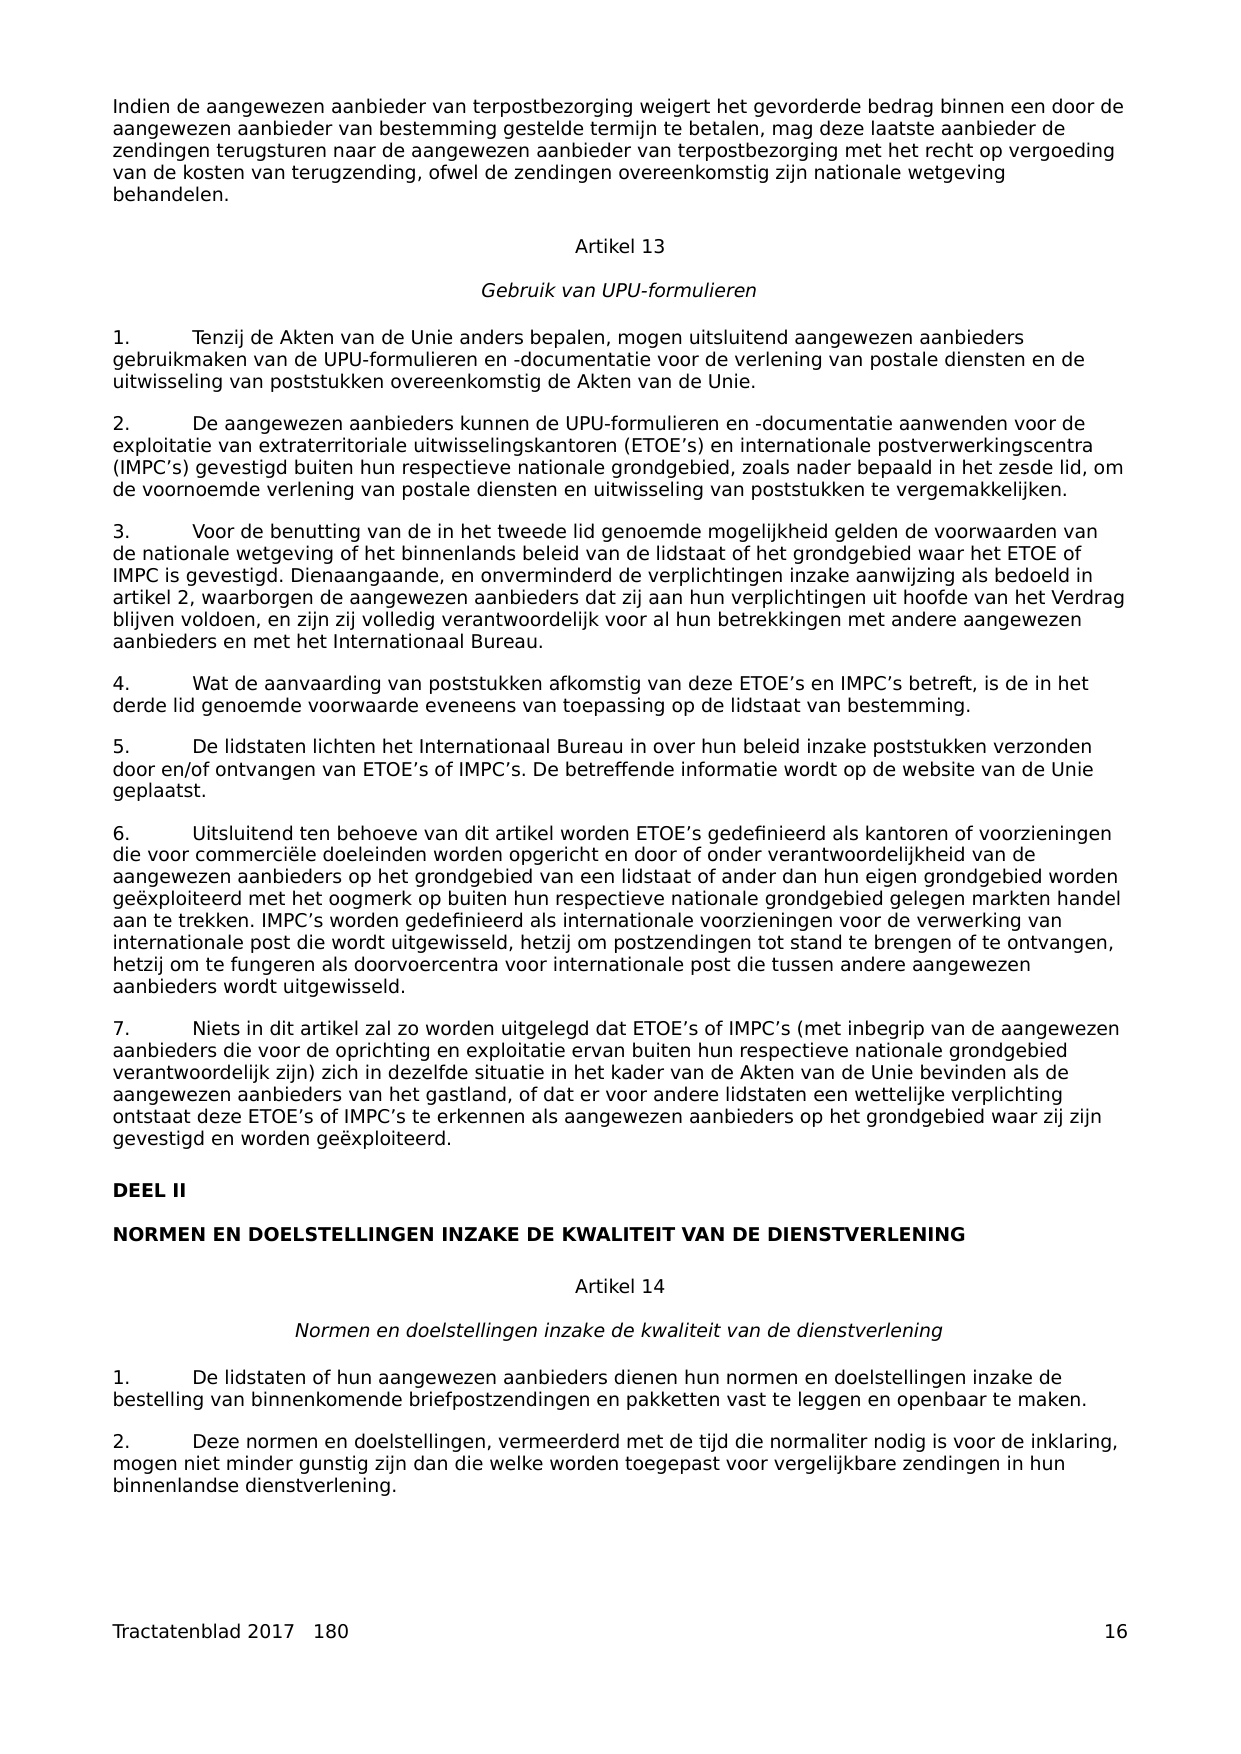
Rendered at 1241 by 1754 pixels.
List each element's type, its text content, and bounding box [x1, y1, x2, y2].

text 2. Deze normen en doelstellingen, vermeerderd met de tijd die normaliter nodig is voor de inklaring, mogen niet minder gunstig zijn dan die welke worden toegepast voor vergelijkbare zendingen in hun binnenlandse dienstverlening. [112, 1431, 1128, 1497]
subtitle Artikel 13 Gebruik van UPU-formulieren [112, 236, 1128, 302]
text 6. Uitsluitend ten behoeve van dit artikel worden ETOE’s gedefinieerd als kantoren of voorzieningen die voor commerciële doeleinden worden opgericht en door of onder verantwoordelijkheid van de aangewezen aanbieders op het grondgebied van een lidstaat of ander dan hun eigen grondgebied worden geëxploiteerd met het oogmerk op buiten hun respectieve nationale grondgebied gelegen markten handel aan te trekken. IMPC’s worden gedefinieerd als internationale voorzieningen voor de verwerking van internationale post die wordt uitgewisseld, hetzij om postzendingen tot stand te brengen of te ontvangen, hetzij om te fungeren als doorvoercentra voor internationale post die tussen andere aangewezen aanbieders wordt uitgewisseld. [112, 822, 1128, 998]
subtitle DEEL II NORMEN EN DOELSTELLINGEN INZAKE DE KWALITEIT VAN DE DIENSTVERLENING [112, 1180, 1128, 1246]
subtitle Artikel 14 Normen en doelstellingen inzake de kwaliteit van de dienstverlening [112, 1276, 1128, 1342]
text 1. De lidstaten of hun aangewezen aanbieders dienen hun normen en doelstellingen inzake de bestelling van binnenkomende briefpostzendingen en pakketten vast te leggen en openbaar te maken. [112, 1367, 1128, 1411]
text 4. Wat de aanvaarding van poststukken afkomstig van deze ETOE’s en IMPC’s betreft, is de in het derde lid genoemde voorwaarde eveneens van toepassing op de lidstaat van bestemming. [112, 672, 1128, 716]
text 2. De aangewezen aanbieders kunnen de UPU-formulieren en -documentatie aanwenden voor de exploitatie van extraterritoriale uitwisselingskantoren (ETOE’s) en internationale postverwerkingscentra (IMPC’s) gevestigd buiten hun respectieve nationale grondgebied, zoals nader bepaald in het zesde lid, om de voornoemde verlening van postale diensten en uitwisseling van poststukken te vergemakkelijken. [112, 413, 1128, 501]
text 1. Tenzij de Akten van de Unie anders bepalen, mogen uitsluitend aangewezen aanbieders gebruikmaken van de UPU-formulieren en -documentatie voor de verlening van postale diensten en de uitwisseling van poststukken overeenkomstig de Akten van de Unie. [112, 327, 1128, 393]
text 3. Voor de benutting van de in het tweede lid genoemde mogelijkheid gelden de voorwaarden van de nationale wetgeving of het binnenlands beleid van de lidstaat of het grondgebied waar het ETOE of IMPC is gevestigd. Dienaangaande, en onverminderd de verplichtingen inzake aanwijzing als bedoeld in artikel 2, waarborgen de aangewezen aanbieders dat zij aan hun verplichtingen uit hoofde van het Verdrag blijven voldoen, en zijn zij volledig verantwoordelijk voor al hun betrekkingen met andere aangewezen aanbieders en met het Internationaal Bureau. [112, 521, 1128, 652]
text 7. Niets in dit artikel zal zo worden uitgelegd dat ETOE’s of IMPC’s (met inbegrip van de aangewezen aanbieders die voor de oprichting en exploitatie ervan buiten hun respectieve nationale grondgebied verantwoordelijk zijn) zich in dezelfde situatie in het kader van de Akten van de Unie bevinden als de aangewezen aanbieders van het gastland, of dat er voor andere lidstaten een wettelijke verplichting ontstaat deze ETOE’s of IMPC’s te erkennen als aangewezen aanbieders op het grondgebied waar zij zijn gevestigd en worden geëxploiteerd. [112, 1018, 1128, 1150]
text Indien de aangewezen aanbieder van terpostbezorging weigert het gevorderde bedrag binnen een door de aangewezen aanbieder van bestemming gestelde termijn te betalen, mag deze laatste aanbieder de zendingen terugsturen naar de aangewezen aanbieder van terpostbezorging met het recht op vergoeding van de kosten van terugzending, ofwel de zendingen overeenkomstig zijn nationale wetgeving behandelen. [112, 96, 1128, 206]
text 5. De lidstaten lichten het Internationaal Bureau in over hun beleid inzake poststukken verzonden door en/of ontvangen van ETOE’s of IMPC’s. De betreffende informatie wordt op de website van de Unie geplaatst. [112, 736, 1128, 802]
